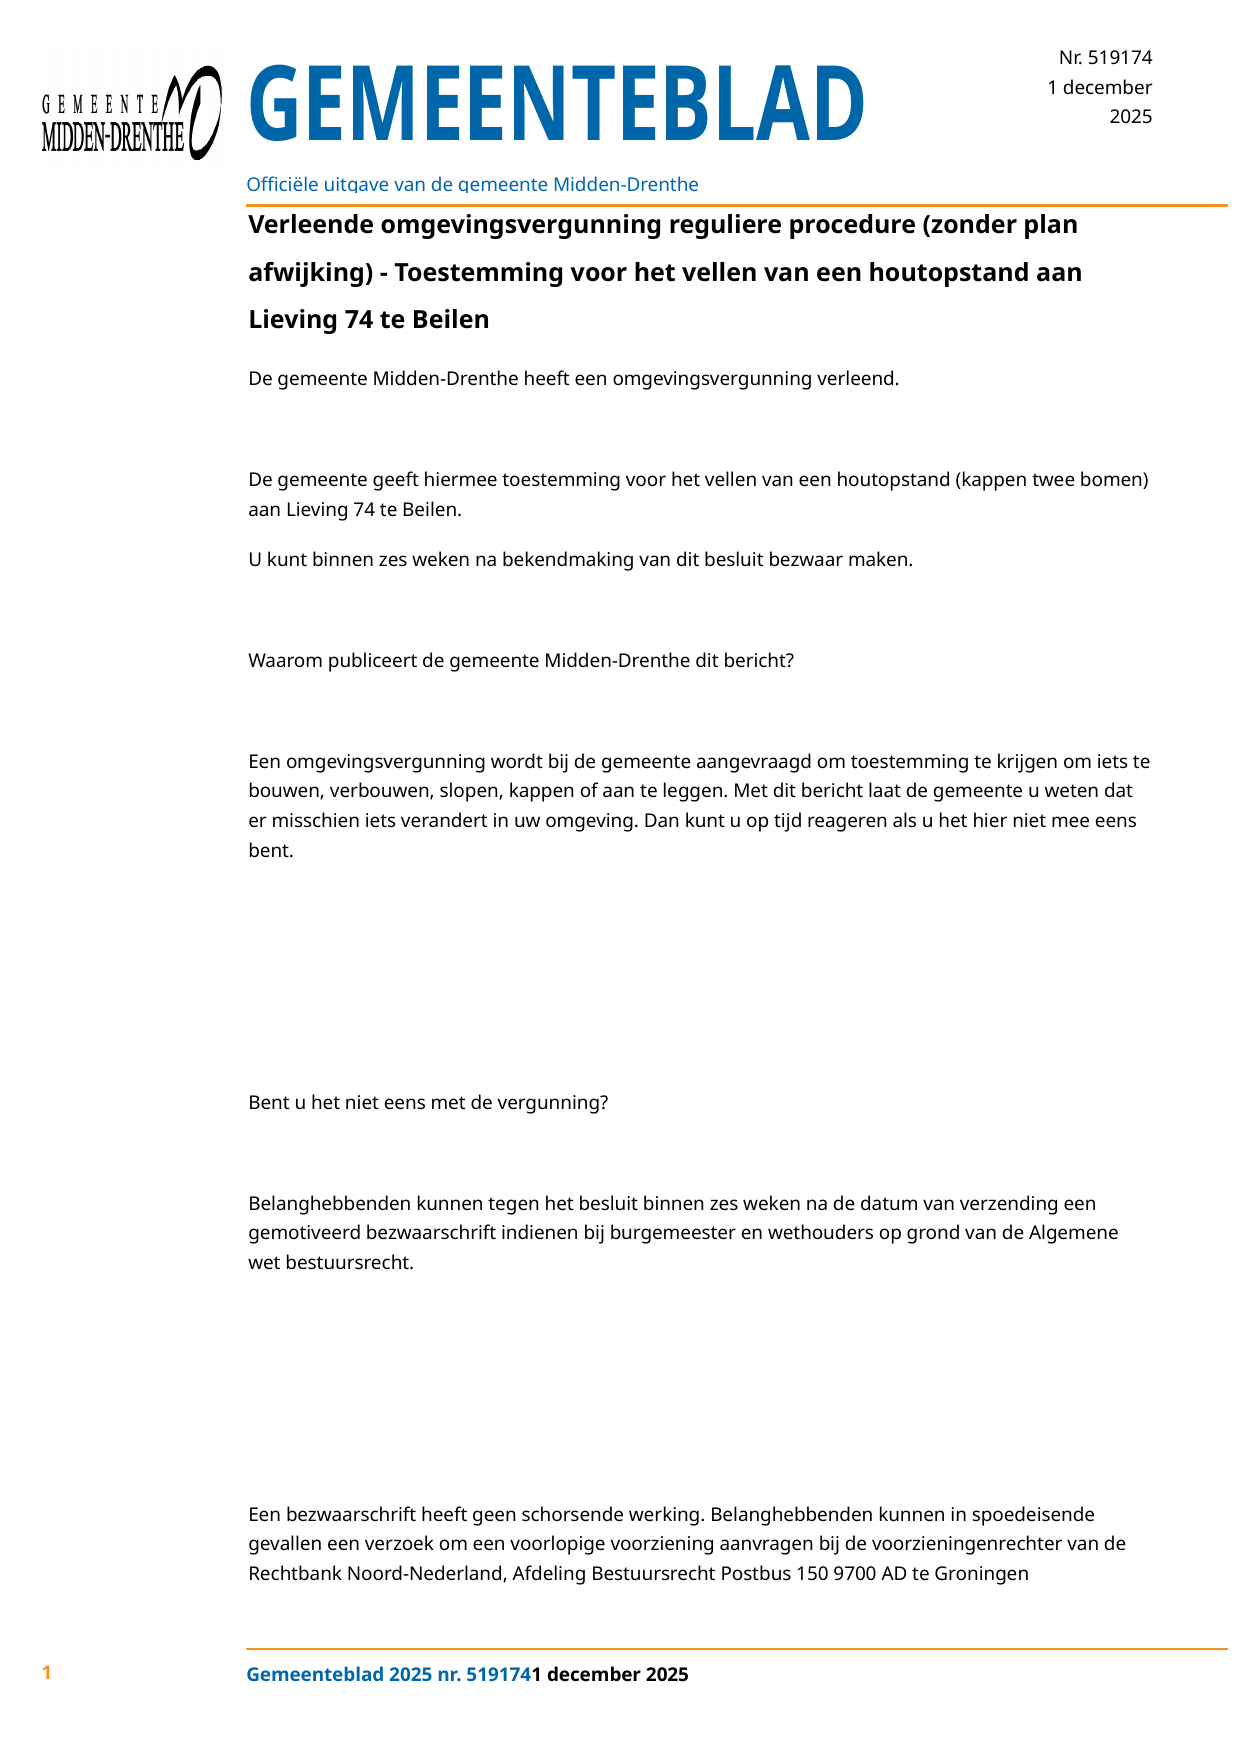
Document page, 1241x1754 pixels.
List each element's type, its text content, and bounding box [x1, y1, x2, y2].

text Bent u het niet eens met de vergunning? [248, 1089, 1152, 1114]
text U kunt binnen zes weken na bekendmaking van dit besluit bezwaar maken. [248, 546, 1152, 572]
text De gemeente geeft hiermee toestemming voor het vellen van een houtopstand (kappen twee bomen) aan Lieving 74 te Beilen. [248, 466, 1152, 522]
text De gemeente Midden-Drenthe heeft een omgevingsvergunning verleend. [248, 366, 1152, 391]
text Waarom publiceert de gemeente Midden-Drenthe dit bericht? [248, 647, 1152, 673]
text Verleende omgevingsvergunning reguliere procedure (zonder plan afwijking) - Toestemming voor het vellen van een houtopstand aan Lieving 74 te Beilen [248, 207, 1152, 336]
text Een omgevingsvergunning wordt bij de gemeente aangevraagd om toestemming te krijgen om iets te bouwen, verbouwen, slopen, kappen of aan te leggen. Met dit bericht laat de gemeente u weten dat er misschien iets verandert in uw omgeving. Dan kunt u op tijd reageren als u het hier niet mee eens bent. [248, 748, 1152, 862]
text Belanghebbenden kunnen tegen het besluit binnen zes weken na de datum van verzending een gemotiveerd bezwaarschrift indienen bij burgemeester en wethouders op grond van de Algemene wet bestuursrecht. [248, 1190, 1152, 1274]
picture [41, 47, 231, 172]
text Een bezwaarschrift heeft geen schorsende werking. Belanghebbenden kunnen in spoedeisende gevallen een verzoek om een voorlopige voorziening aanvragen bij de voorzieningenrechter van de Rechtbank Noord-Nederland, Afdeling Bestuursrecht Postbus 150 9700 AD te Groningen [248, 1501, 1152, 1586]
